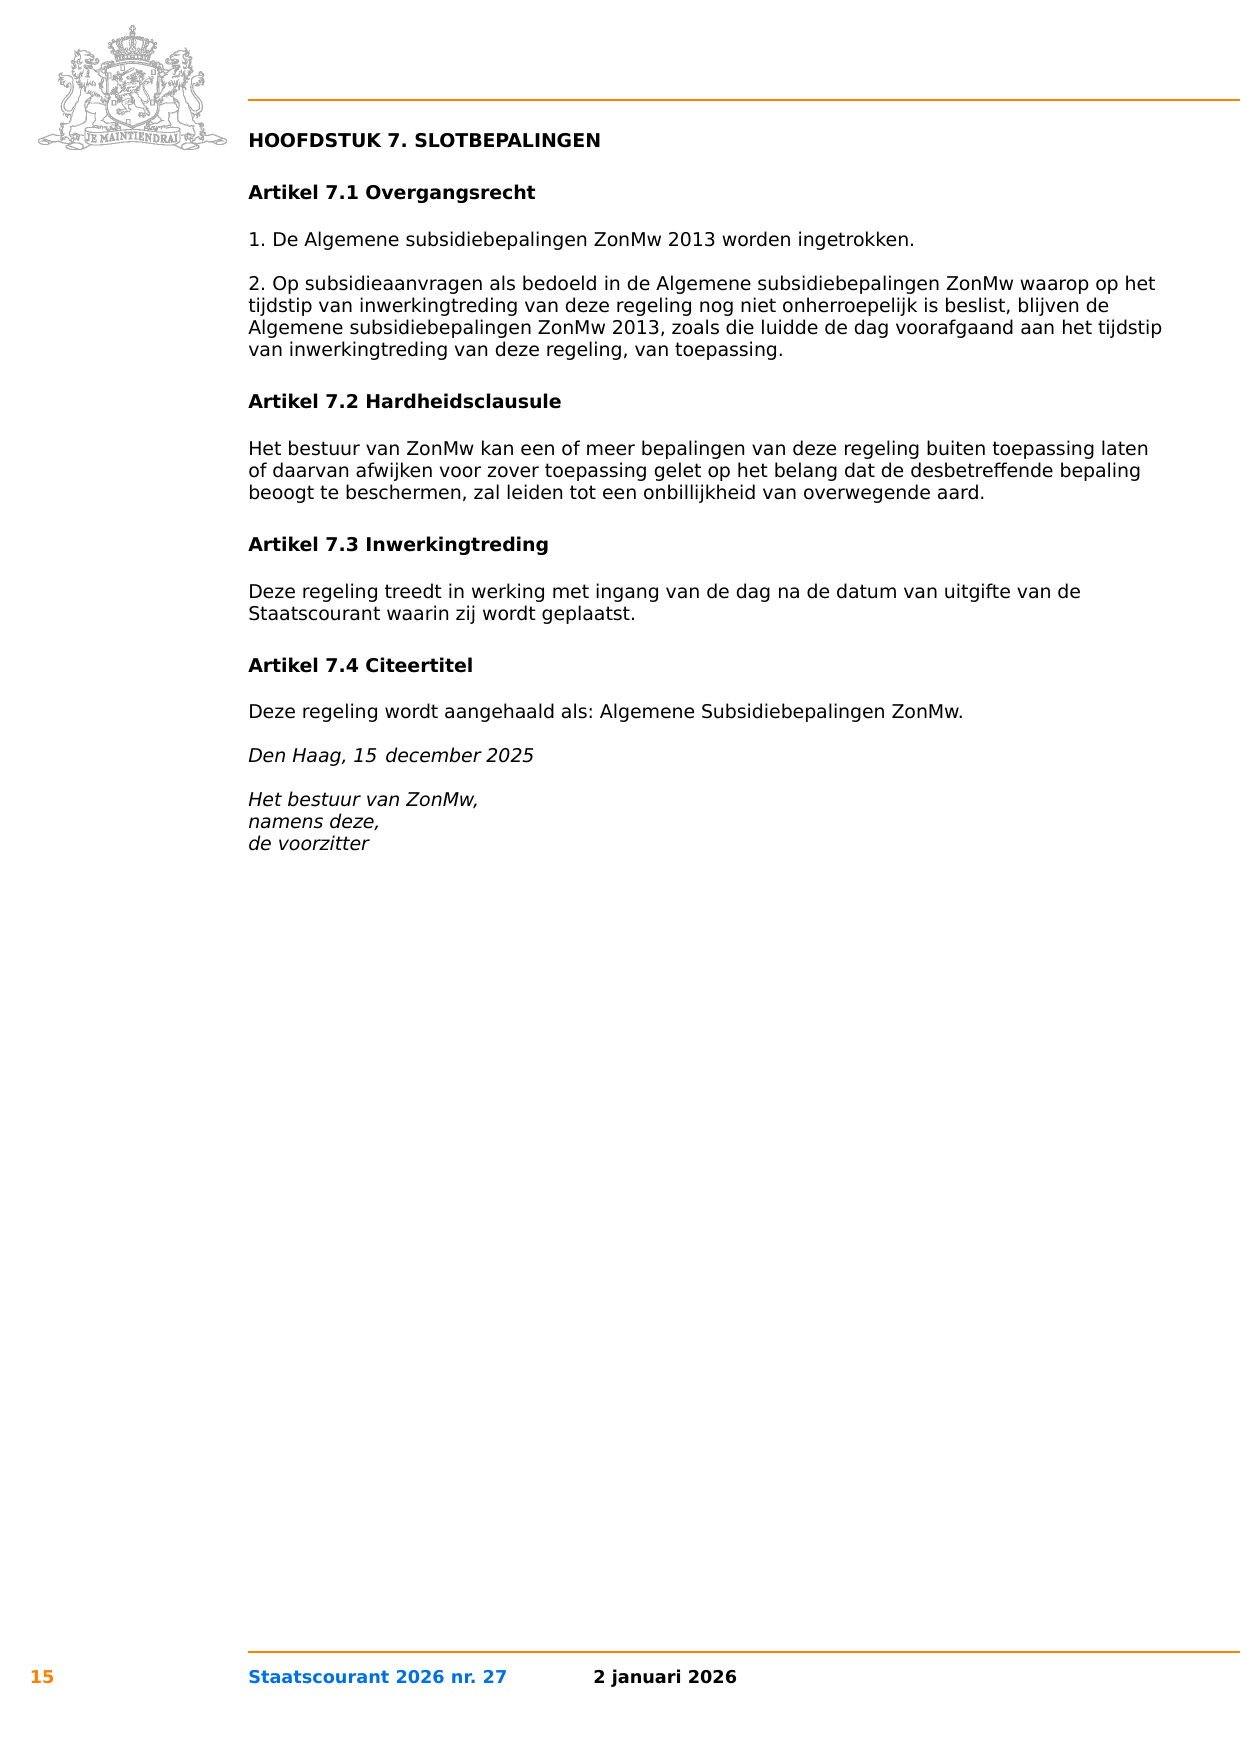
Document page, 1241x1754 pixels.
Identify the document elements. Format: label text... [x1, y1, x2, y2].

text 1. De Algemene subsidiebepalingen ZonMw 2013 worden ingetrokken. [248, 229, 1163, 251]
picture [38, 25, 227, 150]
subtitle Artikel 7.2 Hardheidsclausule [248, 391, 1163, 413]
text Deze regeling wordt aangehaald als: Algemene Subsidiebepalingen ZonMw. [248, 701, 1163, 723]
text Het bestuur van ZonMw kan een of meer bepalingen van deze regeling buiten toepassing laten of daarvan afwijken voor zover toepassing gelet op het belang dat de desbetreffende bepaling beoogt te beschermen, zal leiden tot een onbillijkheid van overwegende aard. [248, 438, 1163, 503]
subtitle Artikel 7.1 Overgangsrecht [248, 182, 1163, 204]
subtitle HOOFDSTUK 7. SLOTBEPALINGEN [248, 130, 1163, 152]
text Het bestuur van ZonMw, namens deze, de voorzitter [248, 789, 1163, 855]
text Den Haag, 15 december 2025 [248, 745, 1163, 767]
subtitle Artikel 7.3 Inwerkingtreding [248, 533, 1163, 556]
text 2. Op subsidieaanvragen als bedoeld in de Algemene subsidiebepalingen ZonMw waarop op het tijdstip van inwerkingtreding van deze regeling nog niet onherroepelijk is beslist, blijven de Algemene subsidiebepalingen ZonMw 2013, zoals die luidde de dag voorafgaand aan het tijdstip van inwerkingtreding van deze regeling, van toepassing. [248, 273, 1163, 361]
text Deze regeling treedt in werking met ingang van de dag na de datum van uitgifte van de Staatscourant waarin zij wordt geplaatst. [248, 581, 1163, 624]
subtitle Artikel 7.4 Citeertitel [248, 654, 1163, 676]
